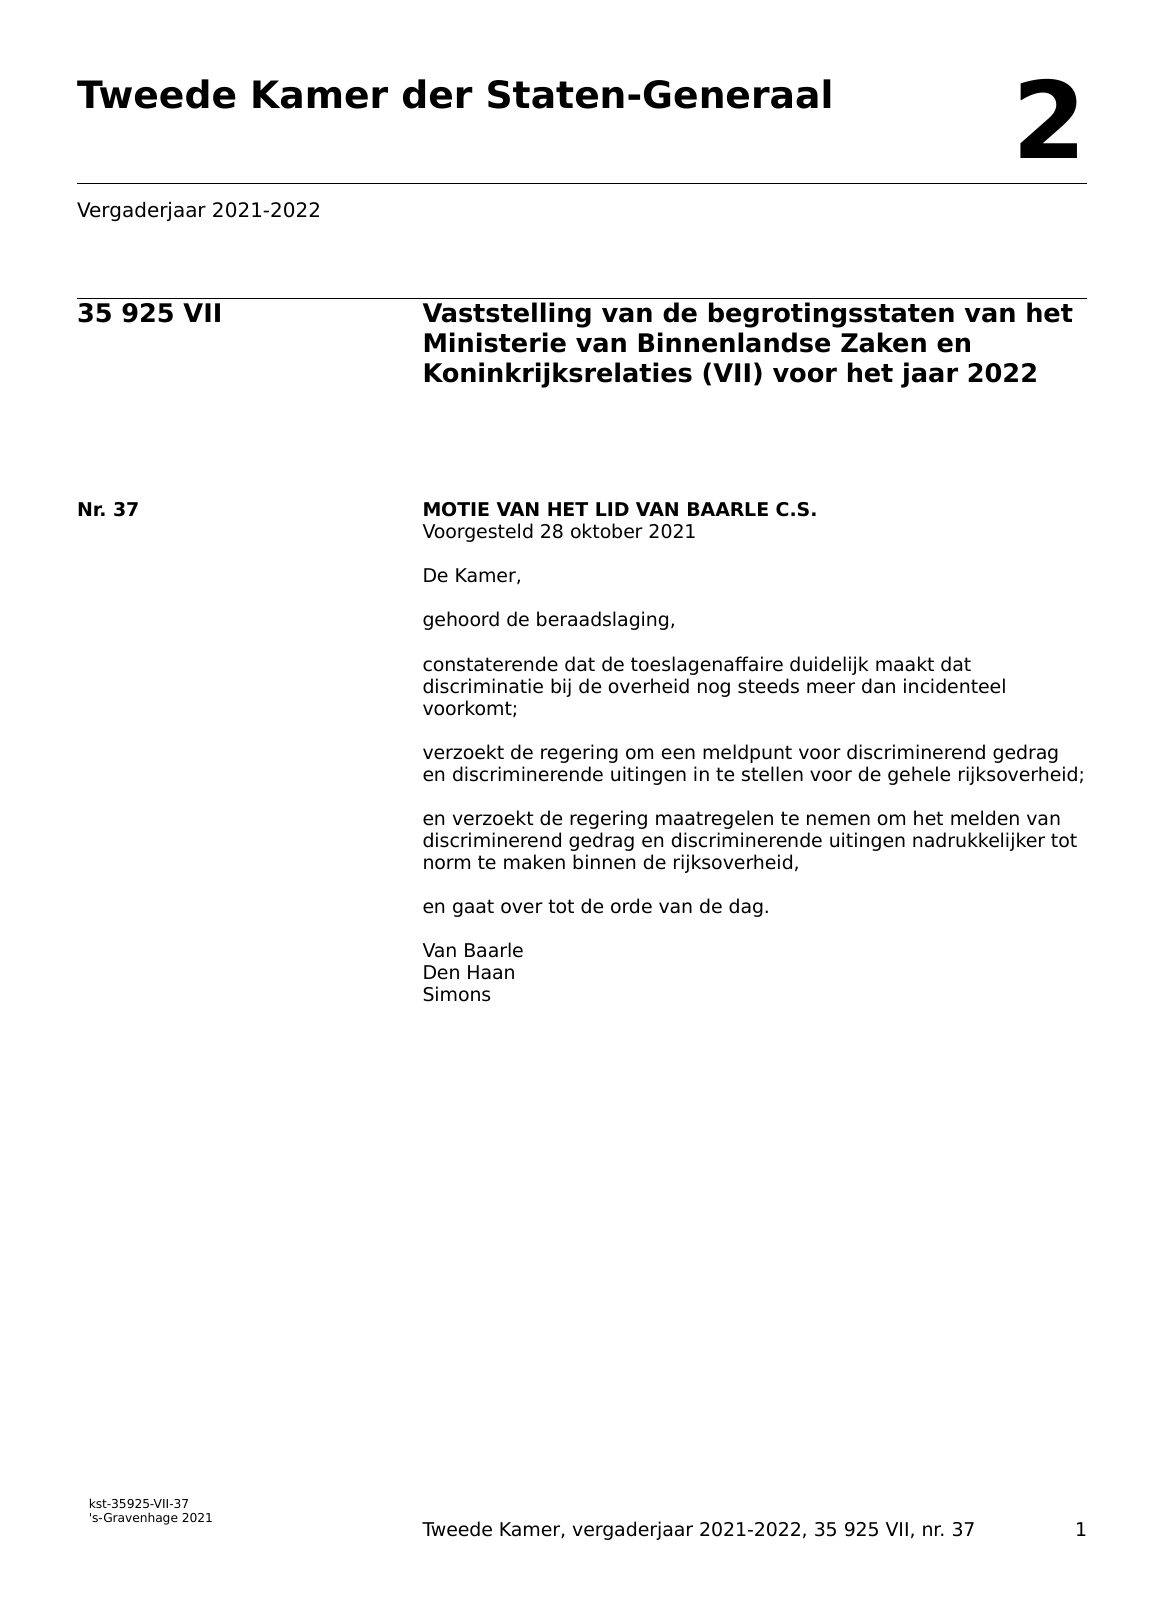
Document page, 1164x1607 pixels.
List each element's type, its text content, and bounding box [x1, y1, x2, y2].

text en verzoekt de regering maatregelen te nemen om het melden van discriminerend gedrag en discriminerende uitingen nadrukkelijker tot norm te maken binnen de rijksoverheid, [422, 808, 1087, 874]
subtitle 35 925 VII Vaststelling van de begrotingsstaten van het Ministerie van Binnenlandse Zaken en Koninkrijksrelaties (VII) voor het jaar 2022 [77, 299, 1087, 388]
text Den Haan [422, 962, 1087, 984]
text verzoekt de regering om een meldpunt voor discriminerend gedrag en discriminerende uitingen in te stellen voor de gehele rijksoverheid; [422, 742, 1087, 786]
subtitle Nr. 37 MOTIE VAN HET LID VAN BAARLE C.S. [77, 499, 1087, 521]
text constaterende dat de toeslagenaffaire duidelijk maakt dat discriminatie bij de overheid nog steeds meer dan incidenteel voorkomt; [422, 653, 1087, 719]
text 's-Gravenhage 2021 [88, 1511, 323, 1525]
text Simons [422, 984, 1087, 1006]
text gehoord de beraadslaging, [422, 609, 1087, 631]
text Voorgesteld 28 oktober 2021 [422, 521, 1087, 543]
table_header Tweede Kamer der Staten-Generaal [77, 59, 886, 183]
table_header 2 [886, 59, 1087, 183]
text kst-35925-VII-37 [88, 1497, 323, 1511]
text Van Baarle [422, 940, 1087, 962]
text en gaat over tot de orde van de dag. [422, 896, 1087, 918]
text De Kamer, [422, 565, 1087, 587]
table_cell Vergaderjaar 2021-2022 [77, 184, 1087, 298]
